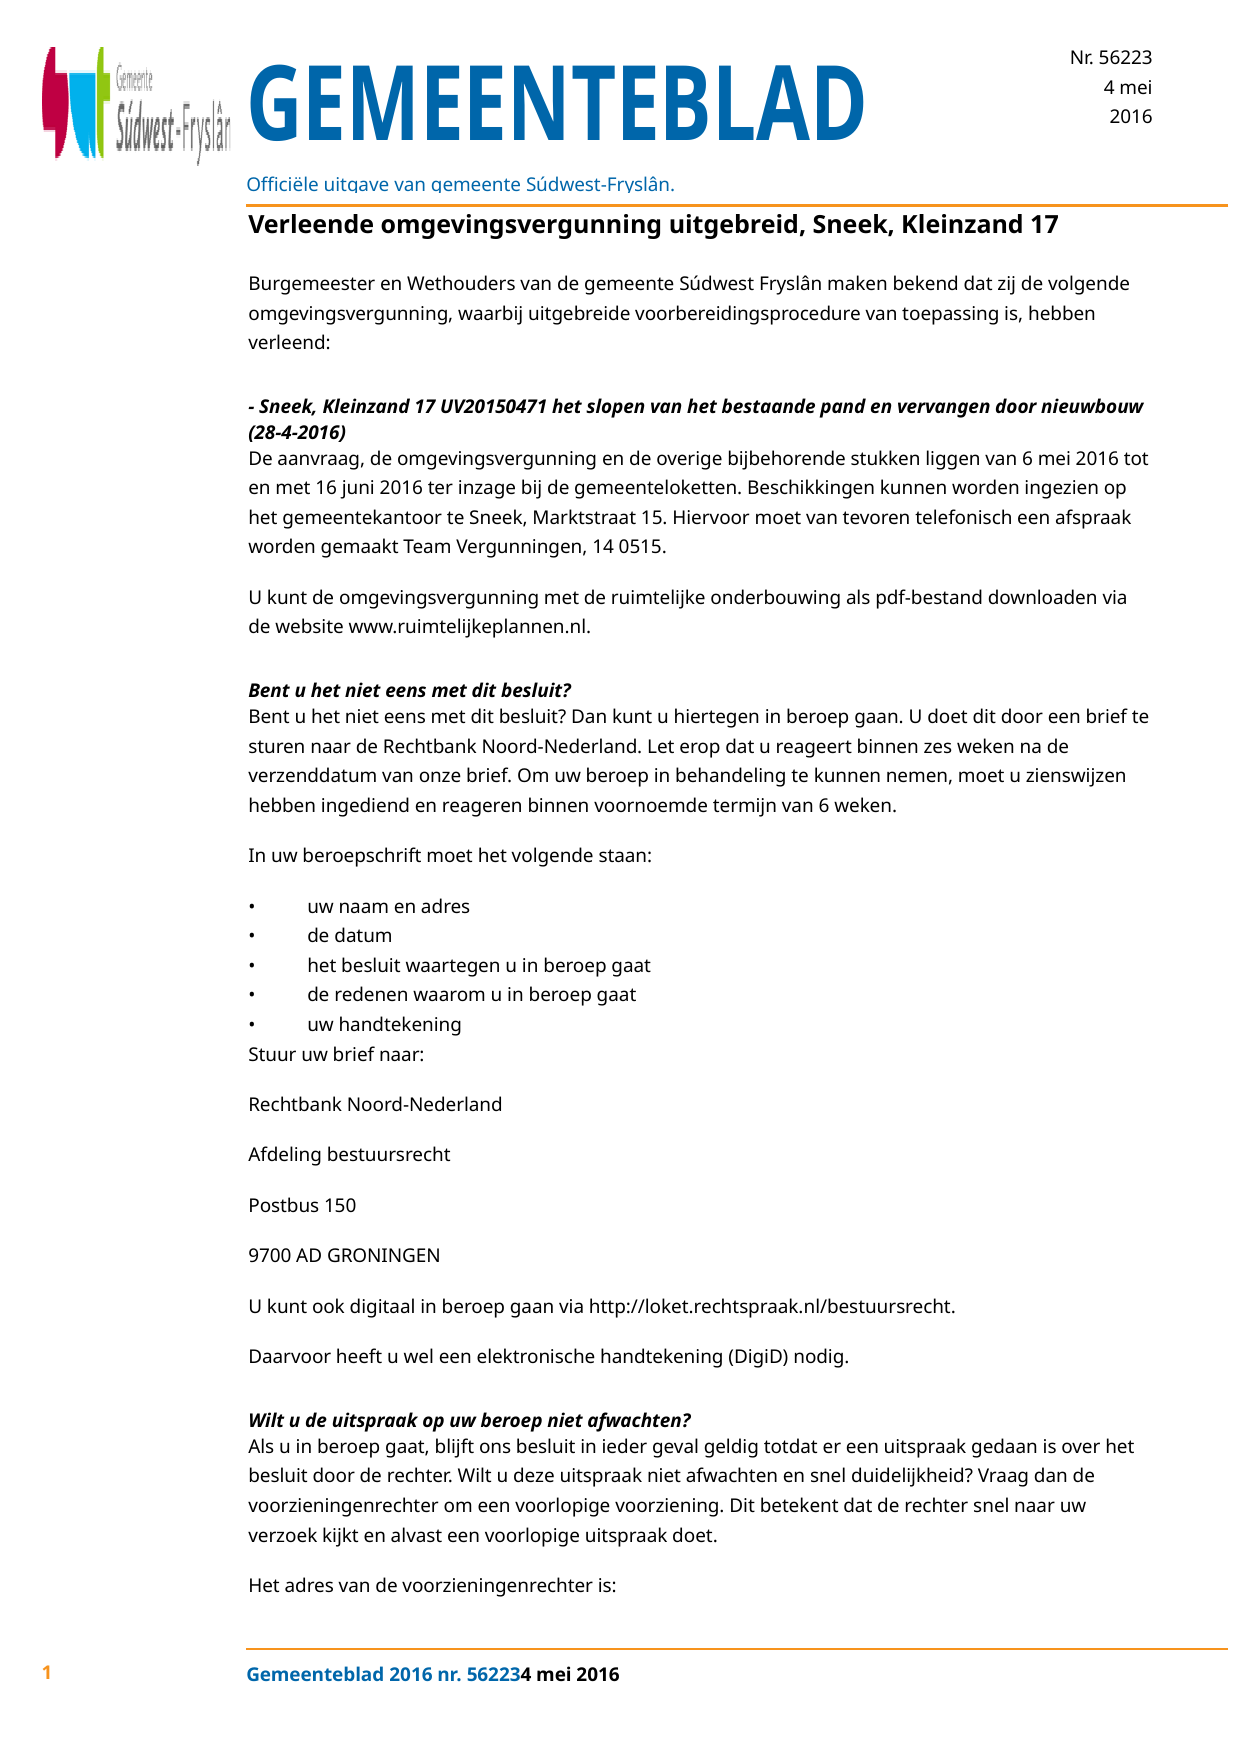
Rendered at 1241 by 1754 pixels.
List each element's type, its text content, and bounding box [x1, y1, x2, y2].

text Als u in beroep gaat, blijft ons besluit in ieder geval geldig totdat er een uitspraak gedaan is over het besluit door de rechter. Wilt u deze uitspraak niet afwachten en snel duidelijkheid? Vraag dan de voorzieningenrechter om een voorlopige voorziening. Dit betekent dat de rechter snel naar uw verzoek kijkt en alvast een voorlopige uitspraak doet. [248, 1433, 1152, 1547]
text Afdeling bestuursrecht [248, 1142, 1152, 1167]
text De aanvraag, de omgevingsvergunning en de overige bijbehorende stukken liggen van 6 mei 2016 tot en met 16 juni 2016 ter inzage bij de gemeenteloketten. Beschikkingen kunnen worden ingezien op het gemeentekantoor te Sneek, Marktstraat 15. Hiervoor moet van tevoren telefonisch een afspraak worden gemaakt Team Vergunningen, 14 0515. [248, 445, 1152, 559]
text Bent u het niet eens met dit besluit? Dan kunt u hiertegen in beroep gaan. U doet dit door een brief te sturen naar de Rechtbank Noord-Nederland. Let erop dat u reageert binnen zes weken na de verzenddatum van onze brief. Om uw beroep in behandeling te kunnen nemen, moet u zienswijzen hebben ingediend en reageren binnen voornoemde termijn van 6 weken. [248, 703, 1152, 818]
list het besluit waartegen u in beroep gaat [248, 952, 1152, 978]
list de redenen waarom u in beroep gaat [248, 982, 1152, 1007]
text - Sneek, Kleinzand 17 UV20150471 het slopen van het bestaande pand en vervangen door nieuwbouw (28-4-2016) [248, 393, 1152, 445]
text In uw beroepschrift moet het volgende staan: [248, 842, 1152, 868]
text Bent u het niet eens met dit besluit? [248, 678, 1152, 703]
text Postbus 150 [248, 1192, 1152, 1218]
picture [41, 47, 231, 172]
text U kunt ook digitaal in beroep gaan via http://loket.rechtspraak.nl/bestuursrecht. [248, 1293, 1152, 1319]
text Het adres van de voorzieningenrechter is: [248, 1572, 1152, 1598]
text 9700 AD GRONINGEN [248, 1242, 1152, 1268]
text Rechtbank Noord-Nederland [248, 1091, 1152, 1117]
text Verleende omgevingsvergunning uitgebreid, Sneek, Kleinzand 17 [248, 207, 1152, 241]
list uw naam en adres [248, 893, 1152, 919]
text U kunt de omgevingsvergunning met de ruimtelijke onderbouwing als pdf-bestand downloaden via de website www.ruimtelijkeplannen.nl. [248, 584, 1152, 639]
list de datum [248, 922, 1152, 948]
list uw handtekening [248, 1011, 1152, 1037]
text Stuur uw brief naar: [248, 1041, 1152, 1067]
text Wilt u de uitspraak op uw beroep niet afwachten? [248, 1407, 1152, 1433]
text Daarvoor heeft u wel een elektronische handtekening (DigiD) nodig. [248, 1343, 1152, 1369]
text Burgemeester en Wethouders van de gemeente Súdwest Fryslân maken bekend dat zij de volgende omgevingsvergunning, waarbij uitgebreide voorbereidingsprocedure van toepassing is, hebben verleend: [248, 270, 1152, 355]
